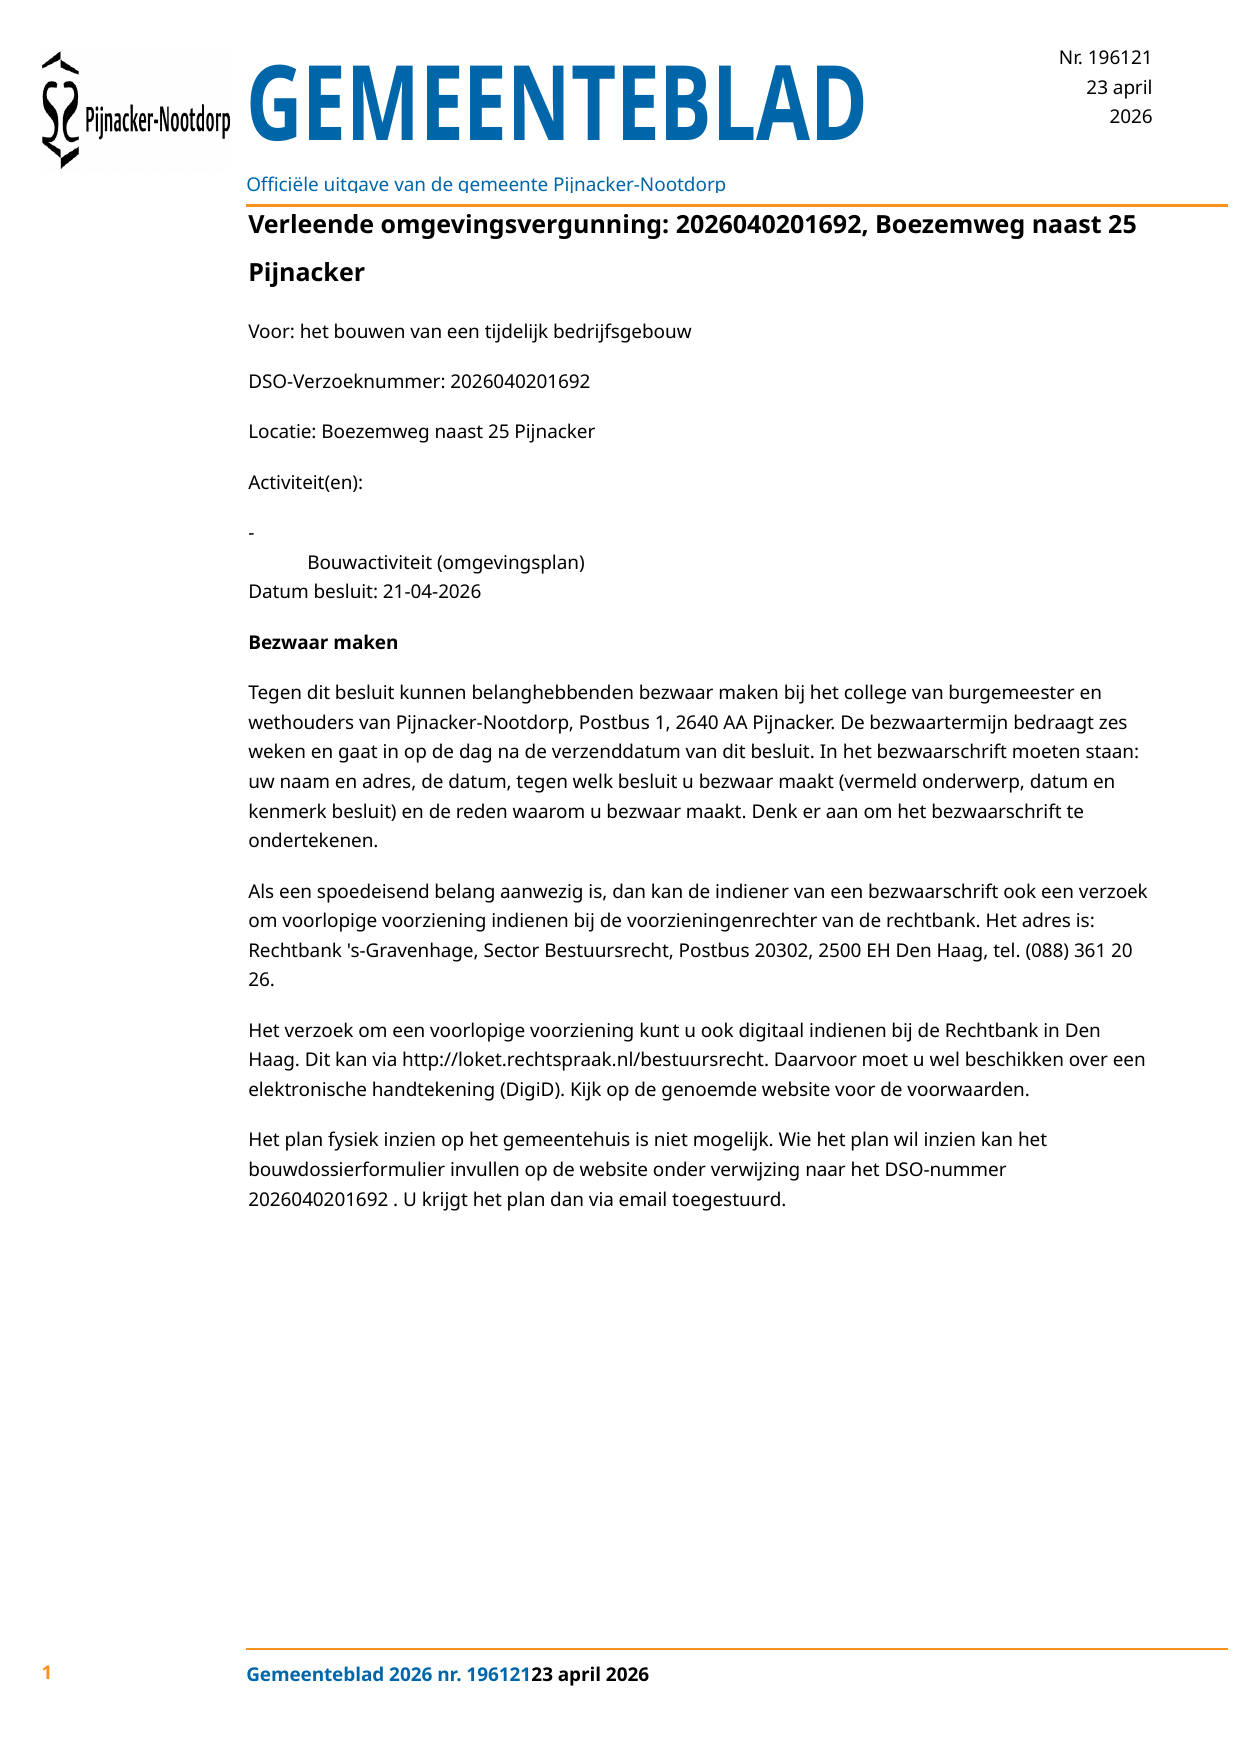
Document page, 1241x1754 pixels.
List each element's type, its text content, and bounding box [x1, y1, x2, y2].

text Locatie: Boezemweg naast 25 Pijnacker [248, 419, 1152, 444]
text Als een spoedeisend belang aanwezig is, dan kan de indiener van een bezwaarschrift ook een verzoek om voorlopige voorziening indienen bij de voorzieningenrechter van de rechtbank. Het adres is: Rechtbank 's-Gravenhage, Sector Bestuursrecht, Postbus 20302, 2500 EH Den Haag, tel. (088) 361 20 26. [248, 878, 1152, 992]
text Datum besluit: 21-04-2026 [248, 579, 1152, 604]
list Bouwactiviteit (omgevingsplan) [248, 549, 1152, 575]
text DSO-Verzoeknummer: 2026040201692 [248, 368, 1152, 394]
text Bezwaar maken [248, 629, 1152, 655]
picture [41, 47, 231, 172]
text Het plan fysiek inzien op het gemeentehuis is niet mogelijk. Wie het plan wil inzien kan het bouwdossierformulier invullen op de website onder verwijzing naar het DSO-nummer 2026040201692 . U krijgt het plan dan via email toegestuurd. [248, 1127, 1152, 1212]
text Activiteit(en): [248, 469, 1152, 495]
text Voor: het bouwen van een tijdelijk bedrijfsgebouw [248, 318, 1152, 344]
text Tegen dit besluit kunnen belanghebbenden bezwaar maken bij het college van burgemeester en wethouders van Pijnacker-Nootdorp, Postbus 1, 2640 AA Pijnacker. De bezwaartermijn bedraagt zes weken en gaat in op de dag na de verzenddatum van dit besluit. In het bezwaarschrift moeten staan: uw naam en adres, de datum, tegen welk besluit u bezwaar maakt (vermeld onderwerp, datum en kenmerk besluit) en de reden waarom u bezwaar maakt. Denk er aan om het bezwaarschrift te ondertekenen. [248, 679, 1152, 853]
text Verleende omgevingsvergunning: 2026040201692, Boezemweg naast 25 Pijnacker [248, 207, 1152, 288]
text Het verzoek om een voorlopige voorziening kunt u ook digitaal indienen bij de Rechtbank in Den Haag. Dit kan via http://loket.rechtspraak.nl/bestuursrecht. Daarvoor moet u wel beschikken over een elektronische handtekening (DigiD). Kijk op de genoemde website voor de voorwaarden. [248, 1017, 1152, 1102]
